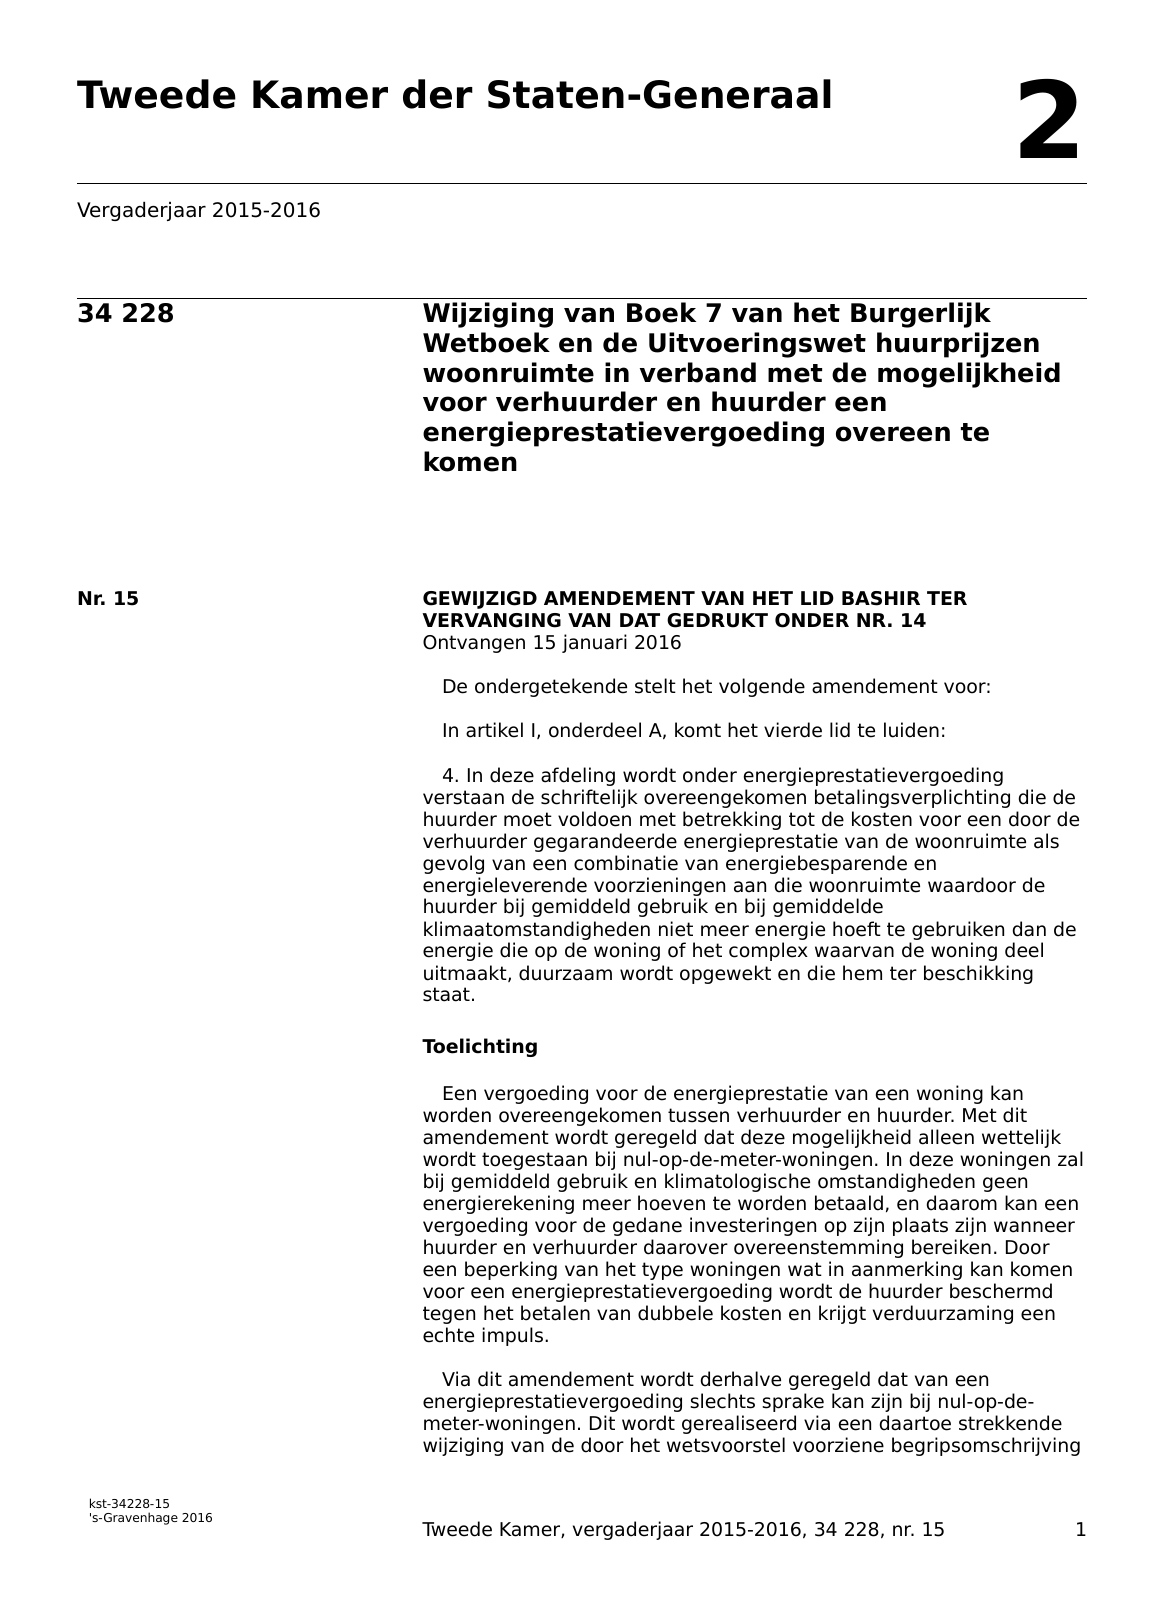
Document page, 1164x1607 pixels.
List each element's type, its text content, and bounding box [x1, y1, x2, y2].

text De ondergetekende stelt het volgende amendement voor: [422, 676, 1087, 698]
text In artikel I, onderdeel A, komt het vierde lid te luiden: [422, 720, 1087, 742]
text Via dit amendement wordt derhalve geregeld dat van een energieprestatievergoeding slechts sprake kan zijn bij nul-op-de-meter-woningen. Dit wordt gerealiseerd via een daartoe strekkende wijziging van de door het wetsvoorstel voorziene begripsomschrijving [422, 1369, 1087, 1457]
subtitle Nr. 15 GEWIJZIGD AMENDEMENT VAN HET LID BASHIR TER VERVANGING VAN DAT GEDRUKT ONDER NR. 14 [77, 588, 1087, 632]
text 's-Gravenhage 2016 [88, 1511, 323, 1525]
table_header Tweede Kamer der Staten-Generaal [77, 59, 886, 183]
table_cell Vergaderjaar 2015-2016 [77, 184, 1087, 298]
subtitle 34 228 Wijziging van Boek 7 van het Burgerlijk Wetboek en de Uitvoeringswet huurprijzen woonruimte in verband met de mogelijkheid voor verhuurder en huurder een energieprestatievergoeding overeen te komen [77, 299, 1087, 477]
text 4. In deze afdeling wordt onder energieprestatievergoeding verstaan de schriftelijk overeengekomen betalingsverplichting die de huurder moet voldoen met betrekking tot de kosten voor een door de verhuurder gegarandeerde energieprestatie van de woonruimte als gevolg van een combinatie van energiebesparende en energieleverende voorzieningen aan die woonruimte waardoor de huurder bij gemiddeld gebruik en bij gemiddelde klimaatomstandigheden niet meer energie hoeft te gebruiken dan de energie die op de woning of het complex waarvan de woning deel uitmaakt, duurzaam wordt opgewekt en die hem ter beschikking staat. [422, 764, 1087, 1006]
text Ontvangen 15 januari 2016 [422, 632, 1087, 654]
table_header 2 [886, 59, 1087, 183]
subtitle Toelichting [422, 1036, 1087, 1058]
text kst-34228-15 [88, 1497, 323, 1511]
text Een vergoeding voor de energieprestatie van een woning kan worden overeengekomen tussen verhuurder en huurder. Met dit amendement wordt geregeld dat deze mogelijkheid alleen wettelijk wordt toegestaan bij nul-op-de-meter-woningen. In deze woningen zal bij gemiddeld gebruik en klimatologische omstandigheden geen energierekening meer hoeven te worden betaald, en daarom kan een vergoeding voor de gedane investeringen op zijn plaats zijn wanneer huurder en verhuurder daarover overeenstemming bereiken. Door een beperking van het type woningen wat in aanmerking kan komen voor een energieprestatievergoeding wordt de huurder beschermd tegen het betalen van dubbele kosten en krijgt verduurzaming een echte impuls. [422, 1083, 1087, 1347]
